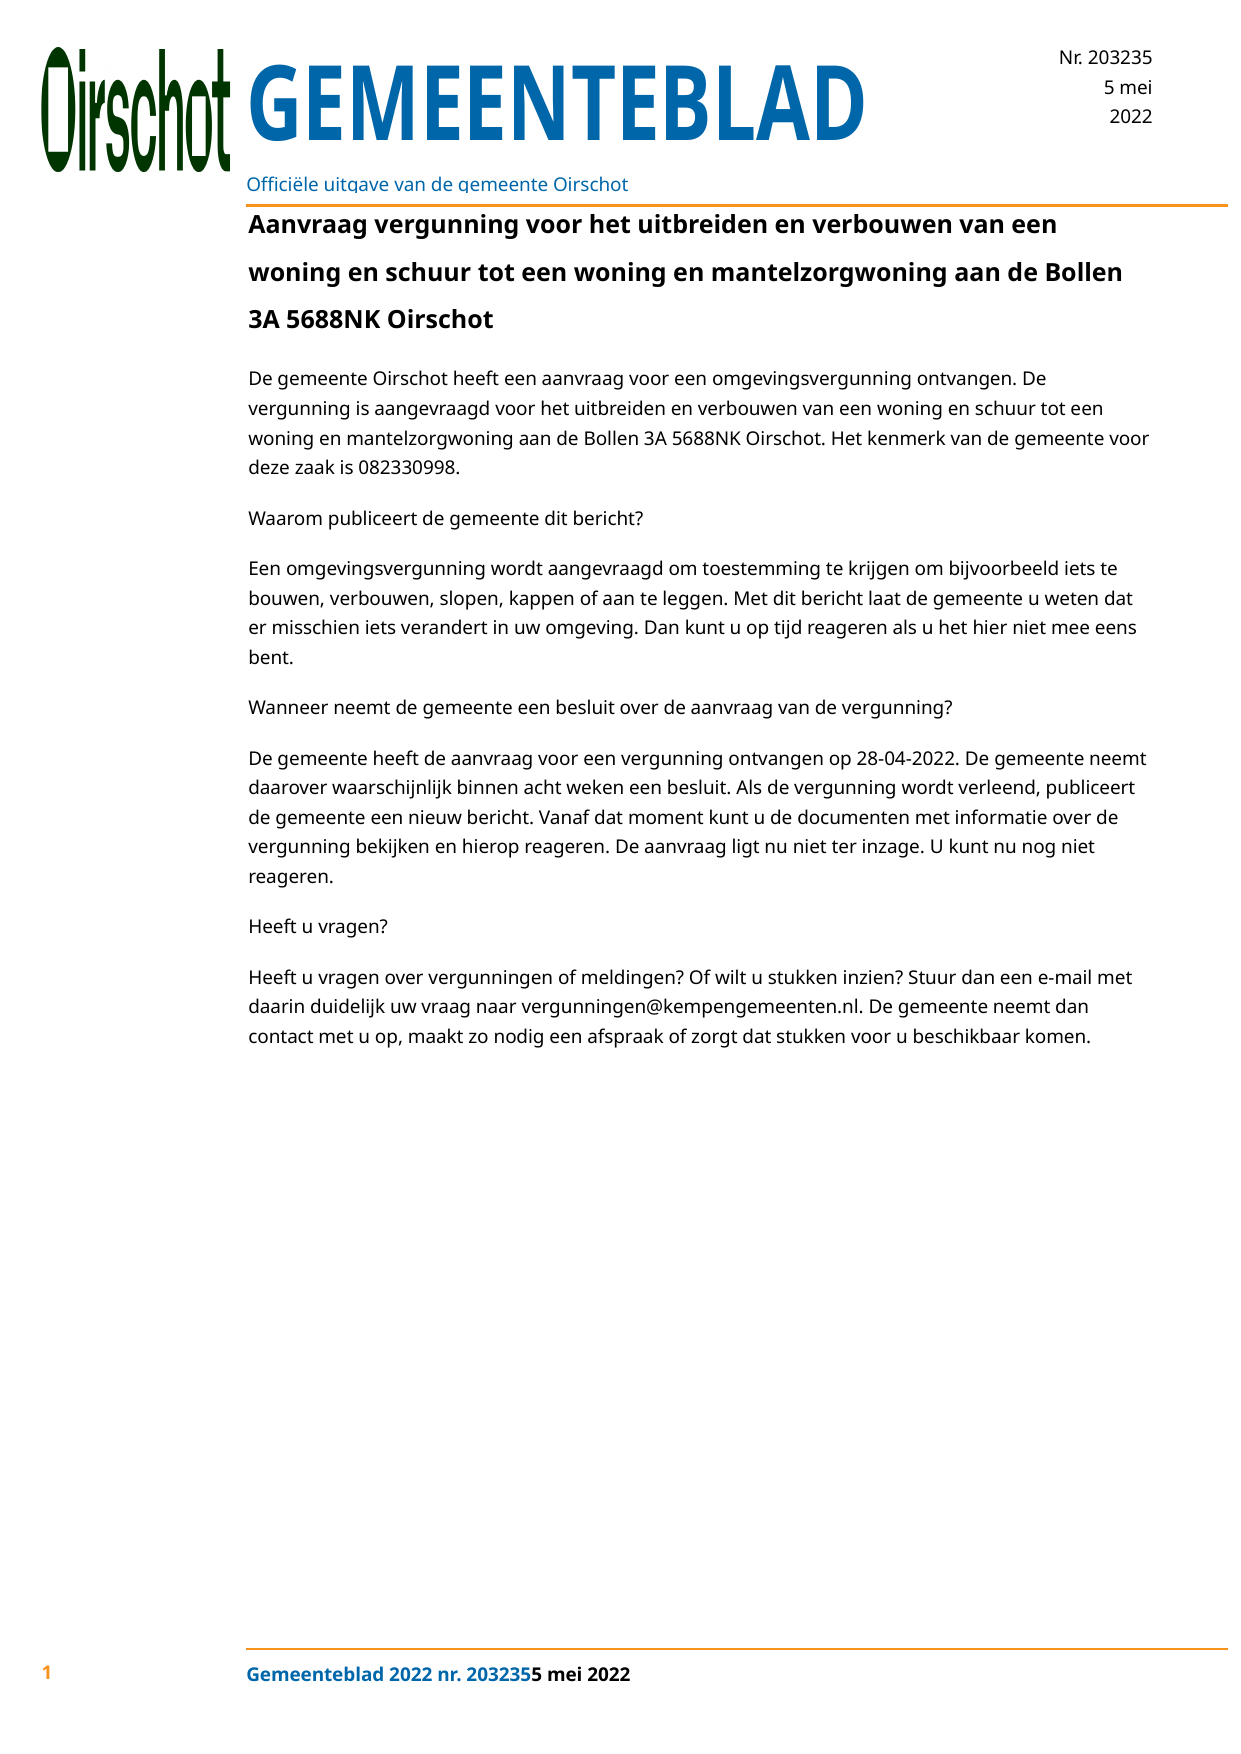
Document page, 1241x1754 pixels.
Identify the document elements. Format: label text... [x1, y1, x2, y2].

text Heeft u vragen? [248, 913, 1152, 939]
text Aanvraag vergunning voor het uitbreiden en verbouwen van een woning en schuur tot een woning en mantelzorgwoning aan de Bollen 3A 5688NK Oirschot [248, 207, 1152, 336]
picture [41, 47, 231, 172]
text De gemeente Oirschot heeft een aanvraag voor een omgevingsvergunning ontvangen. De vergunning is aangevraagd voor het uitbreiden en verbouwen van een woning en schuur tot een woning en mantelzorgwoning aan de Bollen 3A 5688NK Oirschot. Het kenmerk van de gemeente voor deze zaak is 082330998. [248, 366, 1152, 480]
text Waarom publiceert de gemeente dit bericht? [248, 505, 1152, 530]
text Een omgevingsvergunning wordt aangevraagd om toestemming te krijgen om bijvoorbeeld iets te bouwen, verbouwen, slopen, kappen of aan te leggen. Met dit bericht laat de gemeente u weten dat er misschien iets verandert in uw omgeving. Dan kunt u op tijd reageren als u het hier niet mee eens bent. [248, 555, 1152, 669]
text Heeft u vragen over vergunningen of meldingen? Of wilt u stukken inzien? Stuur dan een e-mail met daarin duidelijk uw vraag naar vergunningen@kempengemeenten.nl. De gemeente neemt dan contact met u op, maakt zo nodig een afspraak of zorgt dat stukken voor u beschikbaar komen. [248, 964, 1152, 1049]
text Wanneer neemt de gemeente een besluit over de aanvraag van de vergunning? [248, 694, 1152, 720]
text De gemeente heeft de aanvraag voor een vergunning ontvangen op 28-04-2022. De gemeente neemt daarover waarschijnlijk binnen acht weken een besluit. Als de vergunning wordt verleend, publiceert de gemeente een nieuw bericht. Vanaf dat moment kunt u de documenten met informatie over de vergunning bekijken en hierop reageren. De aanvraag ligt nu niet ter inzage. U kunt nu nog niet reageren. [248, 745, 1152, 889]
